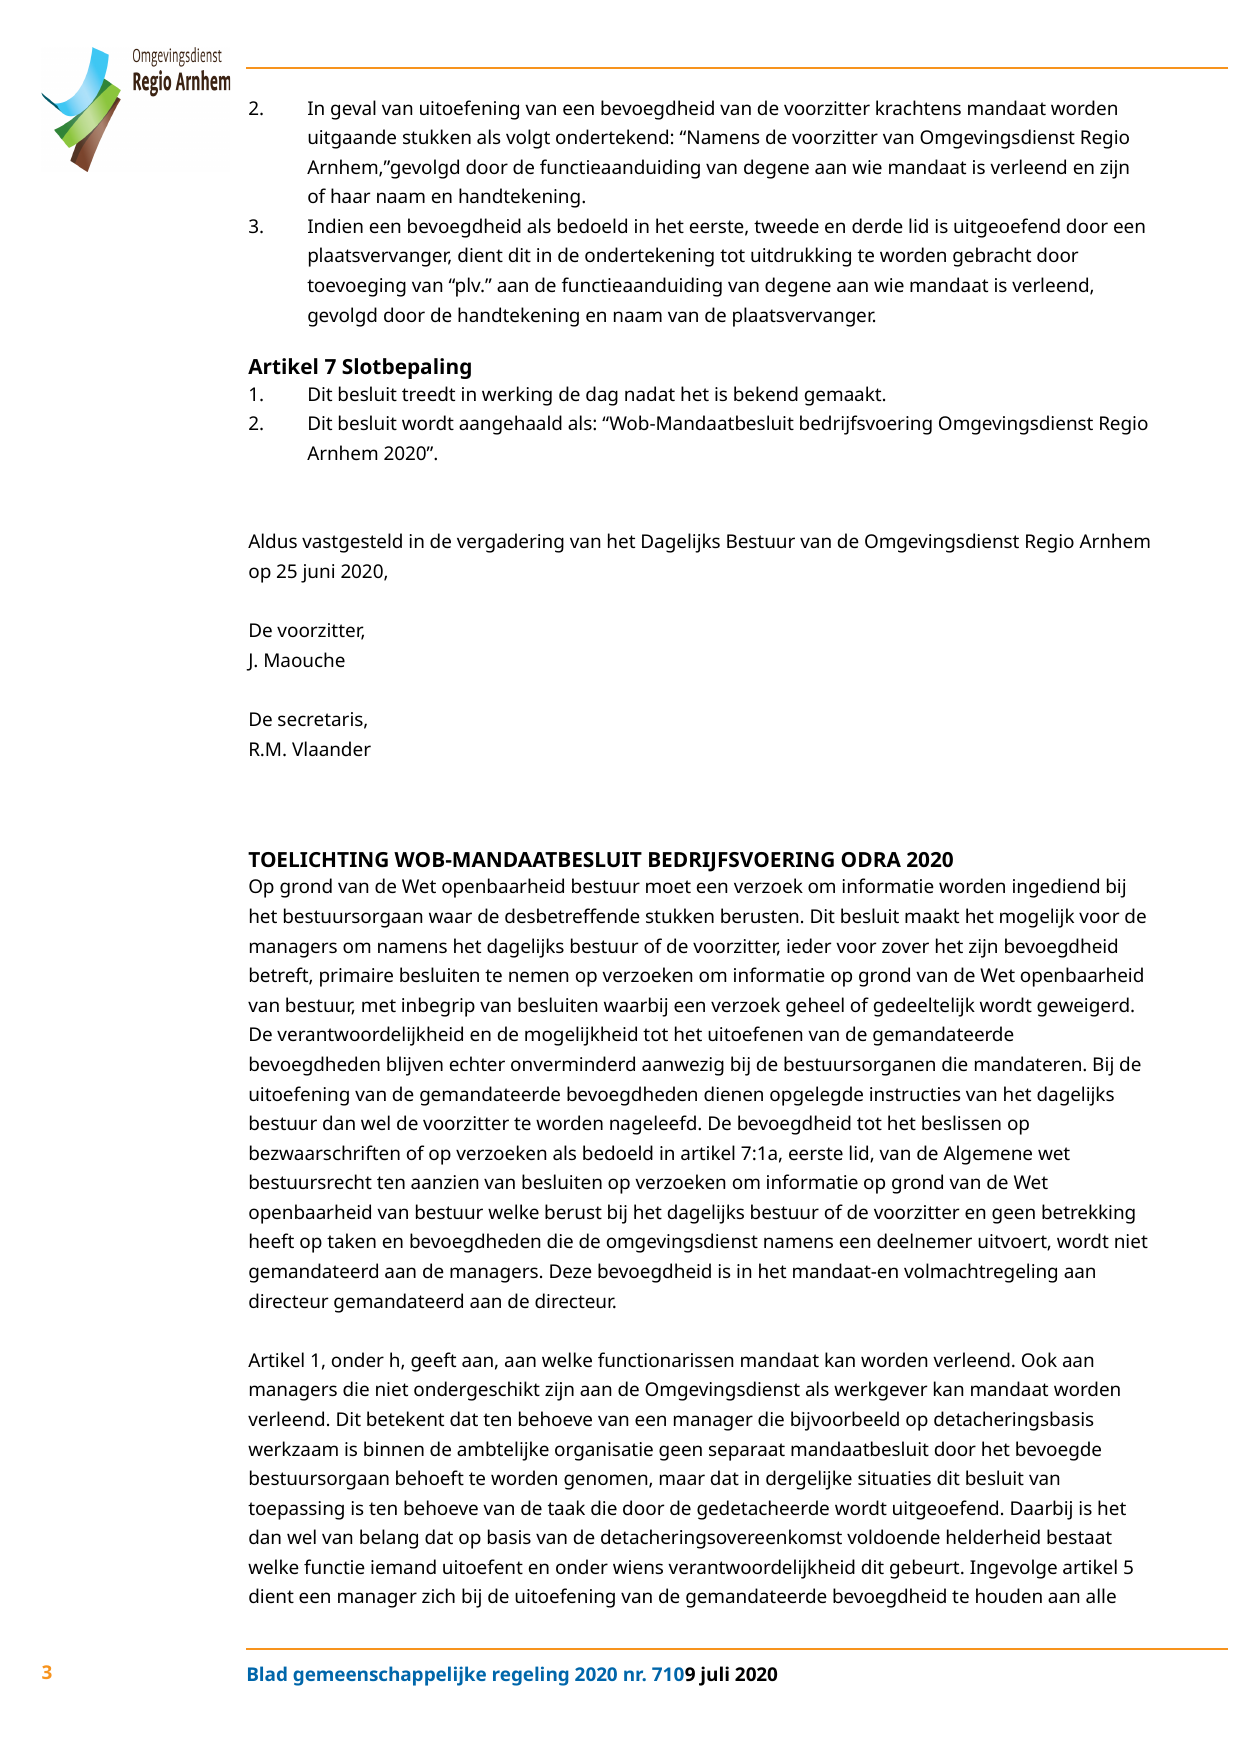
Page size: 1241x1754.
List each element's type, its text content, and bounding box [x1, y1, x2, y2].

text Aldus vastgesteld in de vergadering van het Dagelijks Bestuur van de Omgevingsdienst Regio Arnhem op 25 juni 2020, [248, 529, 1152, 584]
list In geval van uitoefening van een bevoegdheid van de voorzitter krachtens mandaat worden uitgaande stukken als volgt ondertekend: “Namens de voorzitter van Omgevingsdienst Regio Arnhem,”gevolgd door de functieaanduiding van degene aan wie mandaat is verleend en zijn of haar naam en handtekening. [248, 95, 1152, 209]
text Artikel 1, onder h, geeft aan, aan welke functionarissen mandaat kan worden verleend. Ook aan managers die niet ondergeschikt zijn aan de Omgevingsdienst als werkgever kan mandaat worden verleend. Dit betekent dat ten behoeve van een manager die bijvoorbeeld op detacheringsbasis werkzaam is binnen de ambtelijke organisatie geen separaat mandaatbesluit door het bevoegde bestuursorgaan behoeft te worden genomen, maar dat in dergelijke situaties dit besluit van toepassing is ten behoeve van de taak die door de gedetacheerde wordt uitgeoefend. Daarbij is het dan wel van belang dat op basis van de detacheringsovereenkomst voldoende helderheid bestaat welke functie iemand uitoefent en onder wiens verantwoordelijkheid dit gebeurt. Ingevolge artikel 5 dient een manager zich bij de uitoefening van de gemandateerde bevoegdheid te houden aan alle [248, 1347, 1152, 1609]
text De voorzitter, [248, 617, 1152, 643]
text R.M. Vlaander [248, 736, 1152, 761]
list Dit besluit wordt aangehaald als: “Wob-Mandaatbesluit bedrijfsvoering Omgevingsdienst Regio Arnhem 2020”. [248, 410, 1152, 466]
text De secretaris, [248, 706, 1152, 732]
list Dit besluit treedt in werking de dag nadat het is bekend gemaakt. [248, 381, 1152, 406]
text J. Maouche [248, 647, 1152, 673]
text Op grond van de Wet openbaarheid bestuur moet een verzoek om informatie worden ingediend bij het bestuursorgaan waar de desbetreffende stukken berusten. Dit besluit maakt het mogelijk voor de managers om namens het dagelijks bestuur of de voorzitter, ieder voor zover het zijn bevoegdheid betreft, primaire besluiten te nemen op verzoeken om informatie op grond van de Wet openbaarheid van bestuur, met inbegrip van besluiten waarbij een verzoek geheel of gedeeltelijk wordt geweigerd. De verantwoordelijkheid en de mogelijkheid tot het uitoefenen van de gemandateerde bevoegdheden blijven echter onverminderd aanwezig bij de bestuursorganen die mandateren. Bij de uitoefening van de gemandateerde bevoegdheden dienen opgelegde instructies van het dagelijks bestuur dan wel de voorzitter te worden nageleefd. De bevoegdheid tot het beslissen op bezwaarschriften of op verzoeken als bedoeld in artikel 7:1a, eerste lid, van de Algemene wet bestuursrecht ten aanzien van besluiten op verzoeken om informatie op grond van de Wet openbaarheid van bestuur welke berust bij het dagelijks bestuur of de voorzitter en geen betrekking heeft op taken en bevoegdheden die de omgevingsdienst namens een deelnemer uitvoert, wordt niet gemandateerd aan de managers. Deze bevoegdheid is in het mandaat-en volmachtregeling aan directeur gemandateerd aan de directeur. [248, 874, 1152, 1314]
list Indien een bevoegdheid als bedoeld in het eerste, tweede en derde lid is uitgeoefend door een plaatsvervanger, dient dit in de ondertekening tot uitdrukking te worden gebracht door toevoeging van “plv.” aan de functieaanduiding van degene aan wie mandaat is verleend, gevolgd door de handtekening en naam van de plaatsvervanger. [248, 213, 1152, 328]
text TOELICHTING WOB-MANDAATBESLUIT BEDRIJFSVOERING ODRA 2020 [248, 845, 1152, 874]
text Artikel 7 Slotbepaling [248, 352, 1152, 381]
picture [41, 47, 231, 172]
